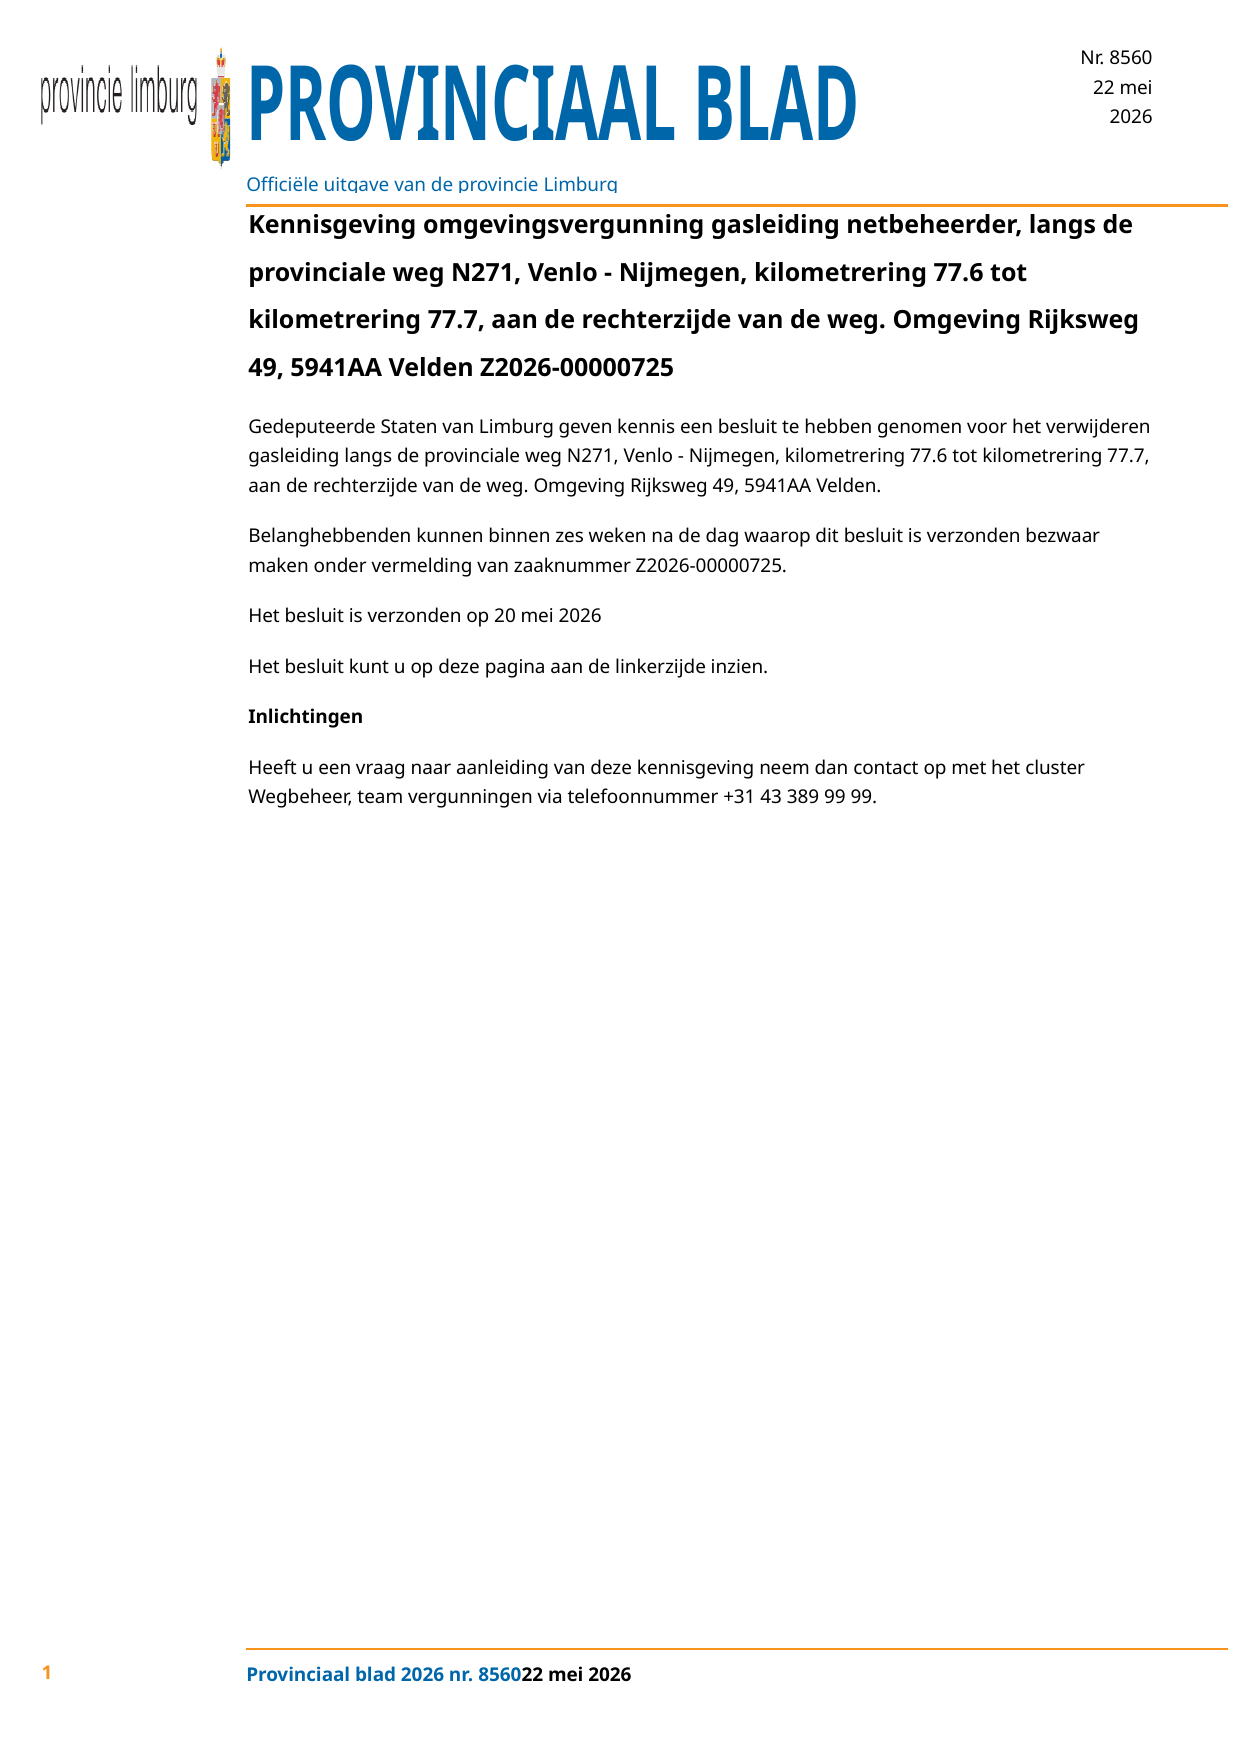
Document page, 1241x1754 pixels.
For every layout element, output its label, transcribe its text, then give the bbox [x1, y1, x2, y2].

text Kennisgeving omgevingsvergunning gasleiding netbeheerder, langs de provinciale weg N271, Venlo - Nijmegen, kilometrering 77.6 tot kilometrering 77.7, aan de rechterzijde van de weg. Omgeving Rijksweg 49, 5941AA Velden Z2026-00000725 [248, 207, 1152, 384]
text Het besluit is verzonden op 20 mei 2026 [248, 603, 1152, 628]
text Het besluit kunt u op deze pagina aan de linkerzijde inzien. [248, 653, 1152, 679]
text Gedeputeerde Staten van Limburg geven kennis een besluit te hebben genomen voor het verwijderen gasleiding langs de provinciale weg N271, Venlo - Nijmegen, kilometrering 77.6 tot kilometrering 77.7, aan de rechterzijde van de weg. Omgeving Rijksweg 49, 5941AA Velden. [248, 413, 1152, 498]
text Belanghebbenden kunnen binnen zes weken na de dag waarop dit besluit is verzonden bezwaar maken onder vermelding van zaaknummer Z2026-00000725. [248, 523, 1152, 578]
picture [41, 47, 231, 172]
text Inlichtingen [248, 703, 1152, 729]
text Heeft u een vraag naar aanleiding van deze kennisgeving neem dan contact op met het cluster Wegbeheer, team vergunningen via telefoonnummer +31 43 389 99 99. [248, 754, 1152, 809]
